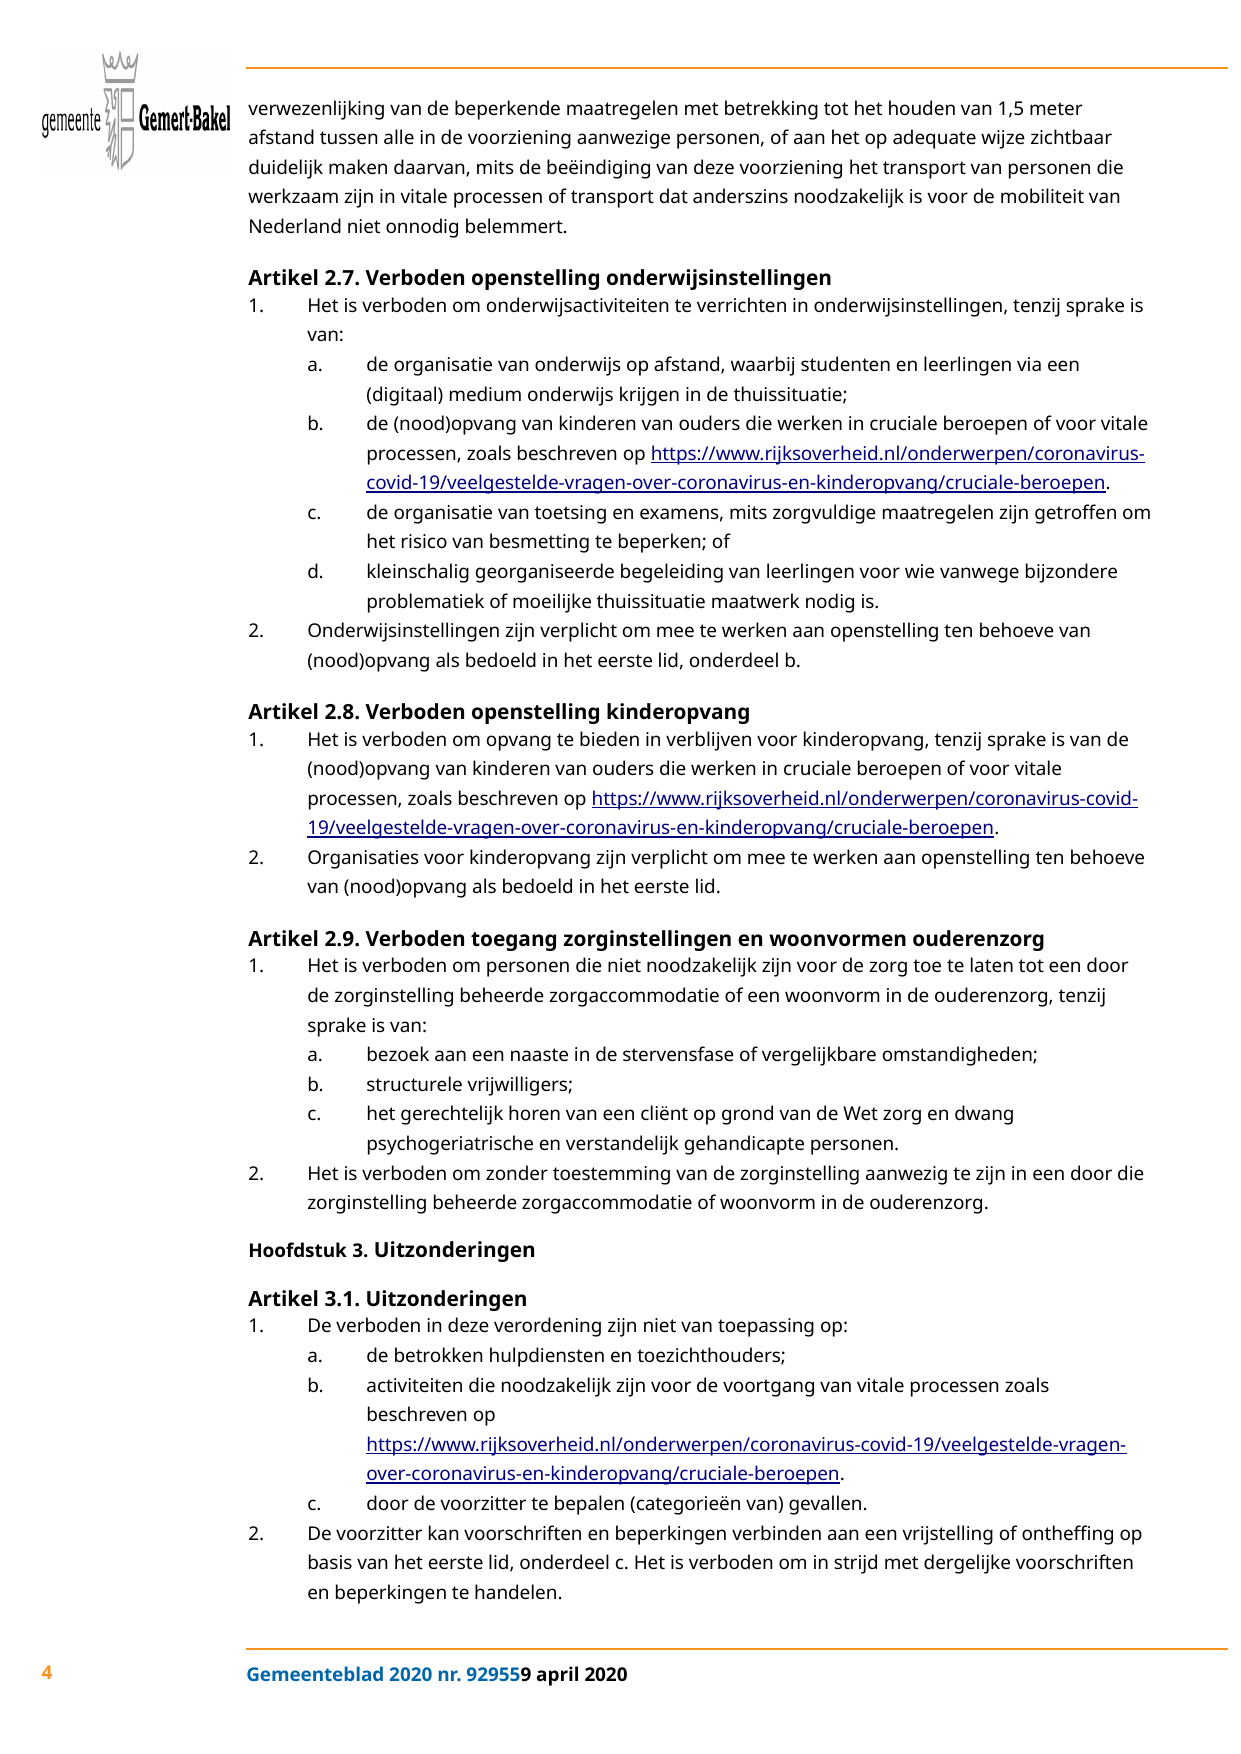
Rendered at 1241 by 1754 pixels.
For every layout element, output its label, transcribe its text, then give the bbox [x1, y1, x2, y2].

list psychogeriatrische en verstandelijk gehandicapte personen. [307, 1130, 1152, 1156]
text Artikel 2.7. Verboden openstelling onderwijsinstellingen [248, 263, 1152, 292]
list de organisatie van toetsing en examens, mits zorgvuldige maatregelen zijn getroffen om het risico van besmetting te beperken; of [307, 499, 1152, 554]
text Artikel 2.8. Verboden openstelling kinderopvang [248, 697, 1152, 726]
list de organisatie van onderwijs op afstand, waarbij studenten en leerlingen via een (digitaal) medium onderwijs krijgen in de thuissituatie; [307, 351, 1152, 406]
list De voorzitter kan voorschriften en beperkingen verbinden aan een vrijstelling of ontheffing op basis van het eerste lid, onderdeel c. Het is verboden om in strijd met dergelijke voorschriften en beperkingen te handelen. [248, 1520, 1152, 1604]
list Organisaties voor kinderopvang zijn verplicht om mee te werken aan openstelling ten behoeve van (nood)opvang als bedoeld in het eerste lid. [248, 844, 1152, 899]
list het gerechtelijk horen van een cliënt op grond van de Wet zorg en dwang [307, 1101, 1152, 1126]
list bezoek aan een naaste in de stervensfase of vergelijkbare omstandigheden; [307, 1041, 1152, 1067]
list De verboden in deze verordening zijn niet van toepassing op: [248, 1313, 1152, 1338]
list structurele vrijwilligers; [307, 1071, 1152, 1097]
picture [41, 47, 231, 172]
text Artikel 3.1. Uitzonderingen [248, 1284, 1152, 1313]
list de (nood)opvang van kinderen van ouders die werken in cruciale beroepen of voor vitale processen, zoals beschreven op https://www.rijksoverheid.nl/onderwerpen/coronavirus-covid-19/veelgestelde-vragen-over-coronavirus-en-kinderopvang/cruciale-beroepen. [307, 410, 1152, 495]
list door de voorzitter te bepalen (categorieën van) gevallen. [307, 1490, 1152, 1516]
list Het is verboden om zonder toestemming van de zorginstelling aanwezig te zijn in een door die zorginstelling beheerde zorgaccommodatie of woonvorm in de ouderenzorg. [248, 1160, 1152, 1215]
list Onderwijsinstellingen zijn verplicht om mee te werken aan openstelling ten behoeve van (nood)opvang als bedoeld in het eerste lid, onderdeel b. [248, 617, 1152, 673]
text Hoofdstuk 3. Uitzonderingen [248, 1235, 1152, 1263]
text Artikel 2.9. Verboden toegang zorginstellingen en woonvormen ouderenzorg [248, 924, 1152, 953]
list de betrokken hulpdiensten en toezichthouders; [307, 1342, 1152, 1368]
text verwezenlijking van de beperkende maatregelen met betrekking tot het houden van 1,5 meter afstand tussen alle in de voorziening aanwezige personen, of aan het op adequate wijze zichtbaar duidelijk maken daarvan, mits de beëindiging van deze voorziening het transport van personen die werkzaam zijn in vitale processen of transport dat anderszins noodzakelijk is voor de mobiliteit van Nederland niet onnodig belemmert. [248, 95, 1152, 239]
list activiteiten die noodzakelijk zijn voor de voortgang van vitale processen zoals beschreven op https://www.rijksoverheid.nl/onderwerpen/coronavirus-covid-19/veelgestelde-vragen-over-coronavirus-en-kinderopvang/cruciale-beroepen. [307, 1372, 1152, 1486]
list Het is verboden om personen die niet noodzakelijk zijn voor de zorg toe te laten tot een door de zorginstelling beheerde zorgaccommodatie of een woonvorm in de ouderenzorg, tenzij sprake is van: [248, 953, 1152, 1037]
list Het is verboden om onderwijsactiviteiten te verrichten in onderwijsinstellingen, tenzij sprake is van: [248, 292, 1152, 347]
list Het is verboden om opvang te bieden in verblijven voor kinderopvang, tenzij sprake is van de (nood)opvang van kinderen van ouders die werken in cruciale beroepen of voor vitale processen, zoals beschreven op https://www.rijksoverheid.nl/onderwerpen/coronavirus-covid-19/veelgestelde-vragen-over-coronavirus-en-kinderopvang/cruciale-beroepen. [248, 726, 1152, 840]
list kleinschalig georganiseerde begeleiding van leerlingen voor wie vanwege bijzondere problematiek of moeilijke thuissituatie maatwerk nodig is. [307, 558, 1152, 613]
